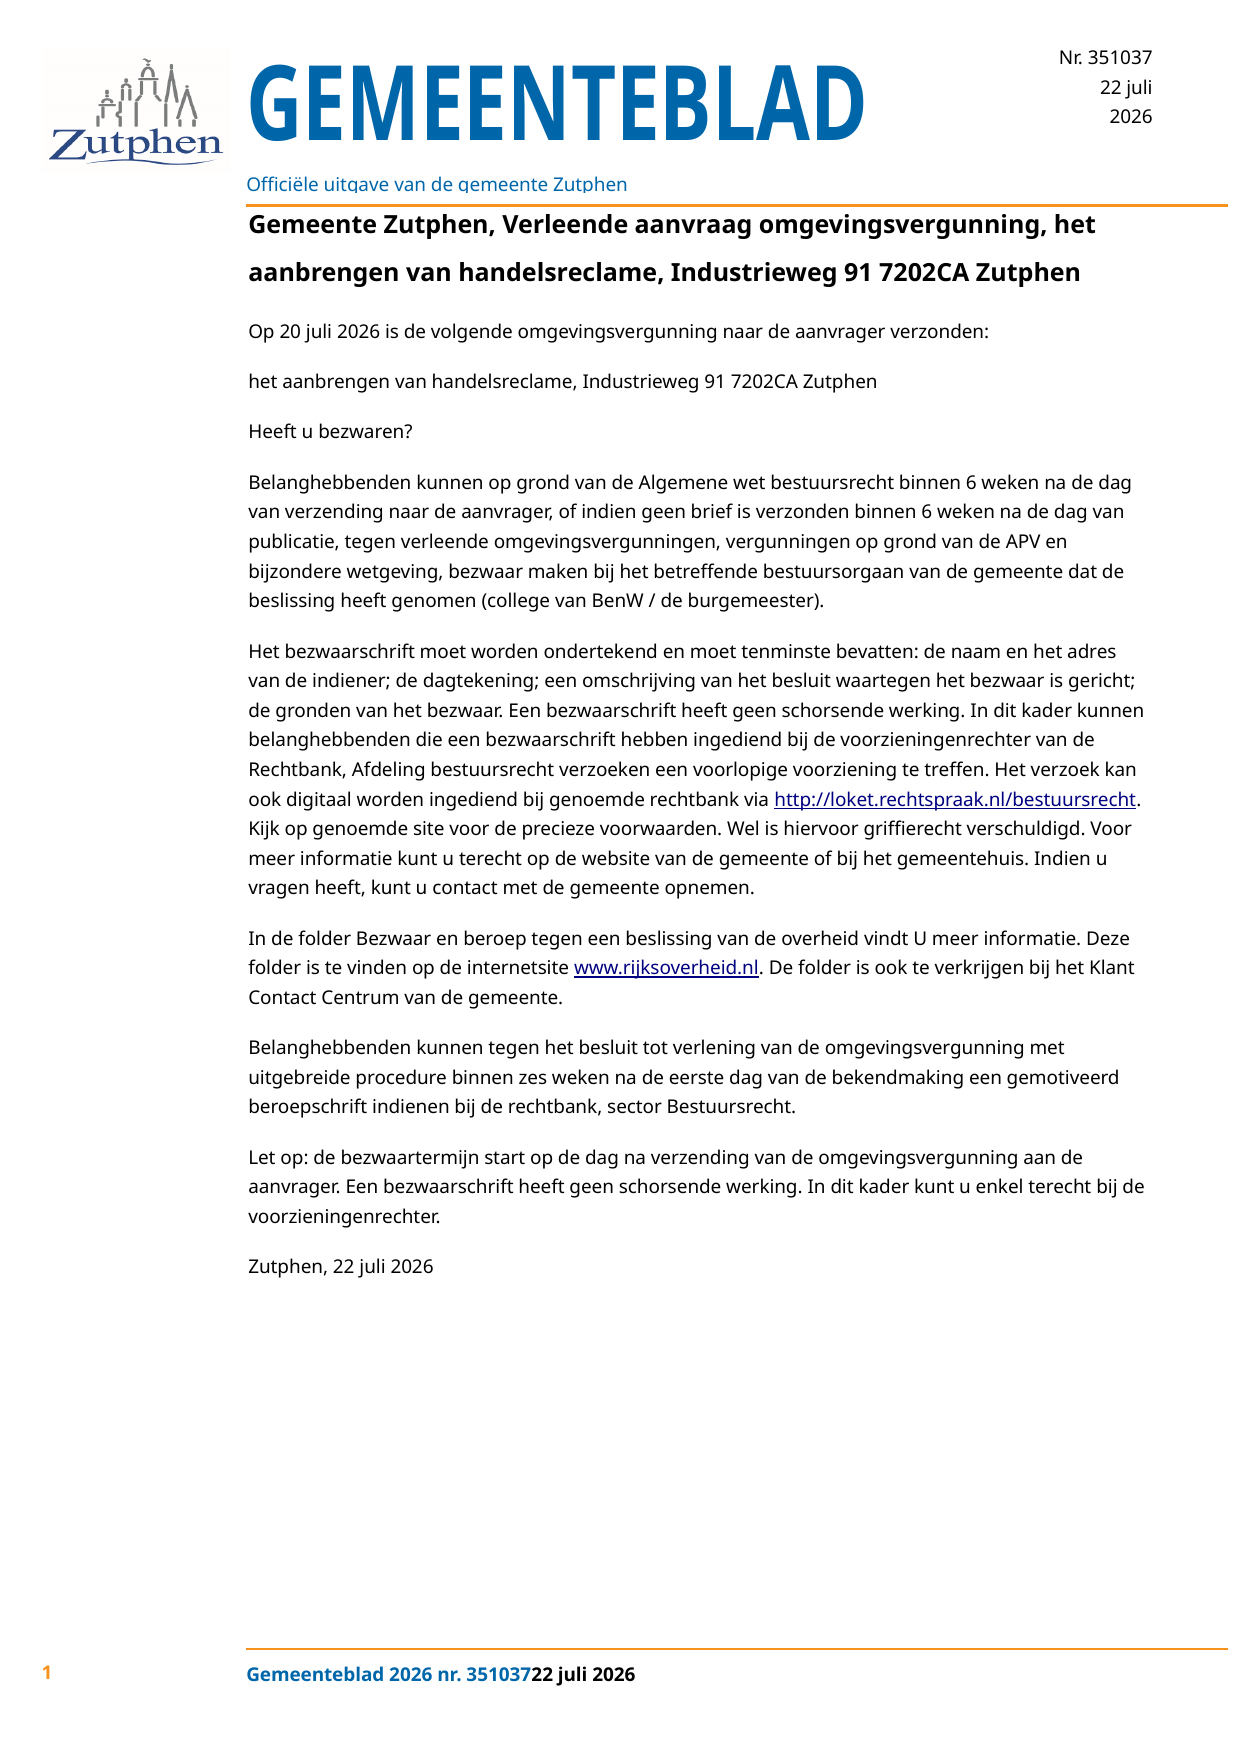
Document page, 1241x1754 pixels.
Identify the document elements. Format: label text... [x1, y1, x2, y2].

text Belanghebbenden kunnen tegen het besluit tot verlening van de omgevingsvergunning met uitgebreide procedure binnen zes weken na de eerste dag van de bekendmaking een gemotiveerd beroepschrift indienen bij de rechtbank, sector Bestuursrecht. [248, 1034, 1152, 1119]
picture [41, 47, 231, 172]
text het aanbrengen van handelsreclame, Industrieweg 91 7202CA Zutphen [248, 368, 1152, 394]
text Het bezwaarschrift moet worden ondertekend en moet tenminste bevatten: de naam en het adres van de indiener; de dagtekening; een omschrijving van het besluit waartegen het bezwaar is gericht; de gronden van het bezwaar. Een bezwaarschrift heeft geen schorsende werking. In dit kader kunnen belanghebbenden die een bezwaarschrift hebben ingediend bij de voorzieningenrechter van de Rechtbank, Afdeling bestuursrecht verzoeken een voorlopige voorziening te treffen. Het verzoek kan ook digitaal worden ingediend bij genoemde rechtbank via http://loket.rechtspraak.nl/bestuursrecht. Kijk op genoemde site voor de precieze voorwaarden. Wel is hiervoor griffierecht verschuldigd. Voor meer informatie kunt u terecht op de website van de gemeente of bij het gemeentehuis. Indien u vragen heeft, kunt u contact met de gemeente opnemen. [248, 638, 1152, 900]
text Belanghebbenden kunnen op grond van de Algemene wet bestuursrecht binnen 6 weken na de dag van verzending naar de aanvrager, of indien geen brief is verzonden binnen 6 weken na de dag van publicatie, tegen verleende omgevingsvergunningen, vergunningen op grond van de APV en bijzondere wetgeving, bezwaar maken bij het betreffende bestuursorgaan van de gemeente dat de beslissing heeft genomen (college van BenW / de burgemeester). [248, 469, 1152, 613]
text Heeft u bezwaren? [248, 419, 1152, 444]
text Let op: de bezwaartermijn start op de dag na verzending van de omgevingsvergunning aan de aanvrager. Een bezwaarschrift heeft geen schorsende werking. In dit kader kunt u enkel terecht bij de voorzieningenrechter. [248, 1144, 1152, 1229]
text In de folder Bezwaar en beroep tegen een beslissing van de overheid vindt U meer informatie. Deze folder is te vinden op de internetsite www.rijksoverheid.nl. De folder is ook te verkrijgen bij het Klant Contact Centrum van de gemeente. [248, 925, 1152, 1010]
text Op 20 juli 2026 is de volgende omgevingsvergunning naar de aanvrager verzonden: [248, 318, 1152, 344]
text Zutphen, 22 juli 2026 [248, 1254, 1152, 1279]
text Gemeente Zutphen, Verleende aanvraag omgevingsvergunning, het aanbrengen van handelsreclame, Industrieweg 91 7202CA Zutphen [248, 207, 1152, 288]
